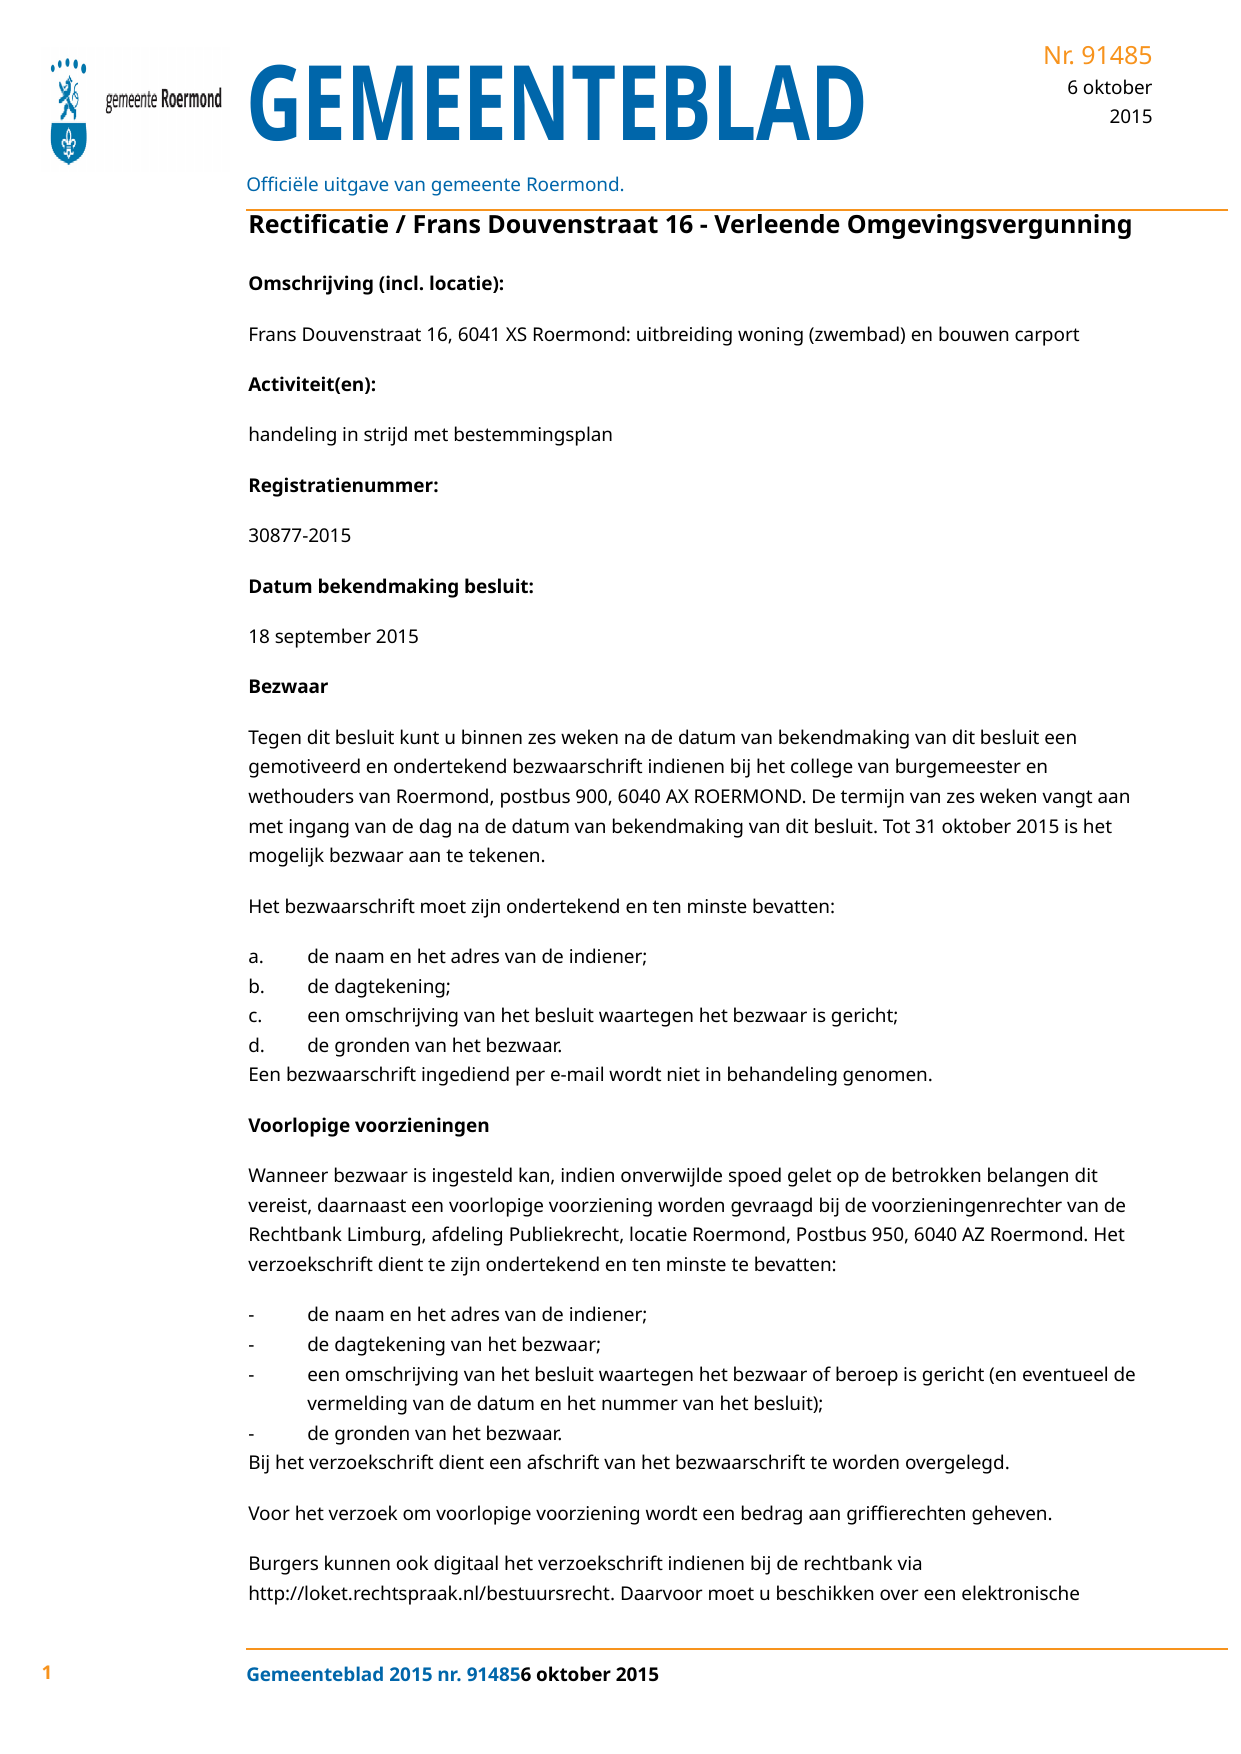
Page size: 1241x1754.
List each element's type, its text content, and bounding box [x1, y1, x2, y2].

text Registratienummer: [248, 472, 1152, 498]
list de gronden van het bezwaar. [248, 1420, 1152, 1446]
text Omschrijving (incl. locatie): [248, 270, 1152, 296]
text Wanneer bezwaar is ingesteld kan, indien onverwijlde spoed gelet op de betrokken belangen dit vereist, daarnaast een voorlopige voorziening worden gevraagd bij de voorzieningenrechter van de Rechtbank Limburg, afdeling Publiekrecht, locatie Roermond, Postbus 950, 6040 AZ Roermond. Het verzoekschrift dient te zijn ondertekend en ten minste te bevatten: [248, 1162, 1152, 1277]
list de dagtekening; [248, 973, 1152, 998]
text Voorlopige voorzieningen [248, 1112, 1152, 1138]
text Activiteit(en): [248, 371, 1152, 397]
list de naam en het adres van de indiener; [248, 1302, 1152, 1327]
text 18 september 2015 [248, 623, 1152, 649]
text Bij het verzoekschrift dient een afschrift van het bezwaarschrift te worden overgelegd. [248, 1449, 1152, 1475]
text Burgers kunnen ook digitaal het verzoekschrift indienen bij de rechtbank via http://loket.rechtspraak.nl/bestuursrecht. Daarvoor moet u beschikken over een elektronische [248, 1550, 1152, 1606]
text Een bezwaarschrift ingediend per e-mail wordt niet in behandeling genomen. [248, 1062, 1152, 1087]
text handeling in strijd met bestemmingsplan [248, 422, 1152, 447]
text Frans Douvenstraat 16, 6041 XS Roermond: uitbreiding woning (zwembad) en bouwen carport [248, 321, 1152, 346]
list een omschrijving van het besluit waartegen het bezwaar of beroep is gericht (en eventueel de vermelding van de datum en het nummer van het besluit); [248, 1361, 1152, 1416]
text Datum bekendmaking besluit: [248, 573, 1152, 598]
picture [41, 47, 231, 172]
list de gronden van het bezwaar. [248, 1032, 1152, 1058]
list de dagtekening van het bezwaar; [248, 1331, 1152, 1357]
text Bezwaar [248, 674, 1152, 699]
list een omschrijving van het besluit waartegen het bezwaar is gericht; [248, 1002, 1152, 1028]
text 30877-2015 [248, 522, 1152, 548]
list de naam en het adres van de indiener; [248, 943, 1152, 969]
text Het bezwaarschrift moet zijn ondertekend en ten minste bevatten: [248, 893, 1152, 918]
text Voor het verzoek om voorlopige voorziening wordt een bedrag aan griffierechten geheven. [248, 1500, 1152, 1526]
text Tegen dit besluit kunt u binnen zes weken na de datum van bekendmaking van dit besluit een gemotiveerd en ondertekend bezwaarschrift indienen bij het college van burgemeester en wethouders van Roermond, postbus 900, 6040 AX ROERMOND. De termijn van zes weken vangt aan met ingang van de dag na de datum van bekendmaking van dit besluit. Tot 31 oktober 2015 is het mogelijk bezwaar aan te tekenen. [248, 724, 1152, 868]
text Rectificatie / Frans Douvenstraat 16 - Verleende Omgevingsvergunning [248, 211, 1152, 241]
